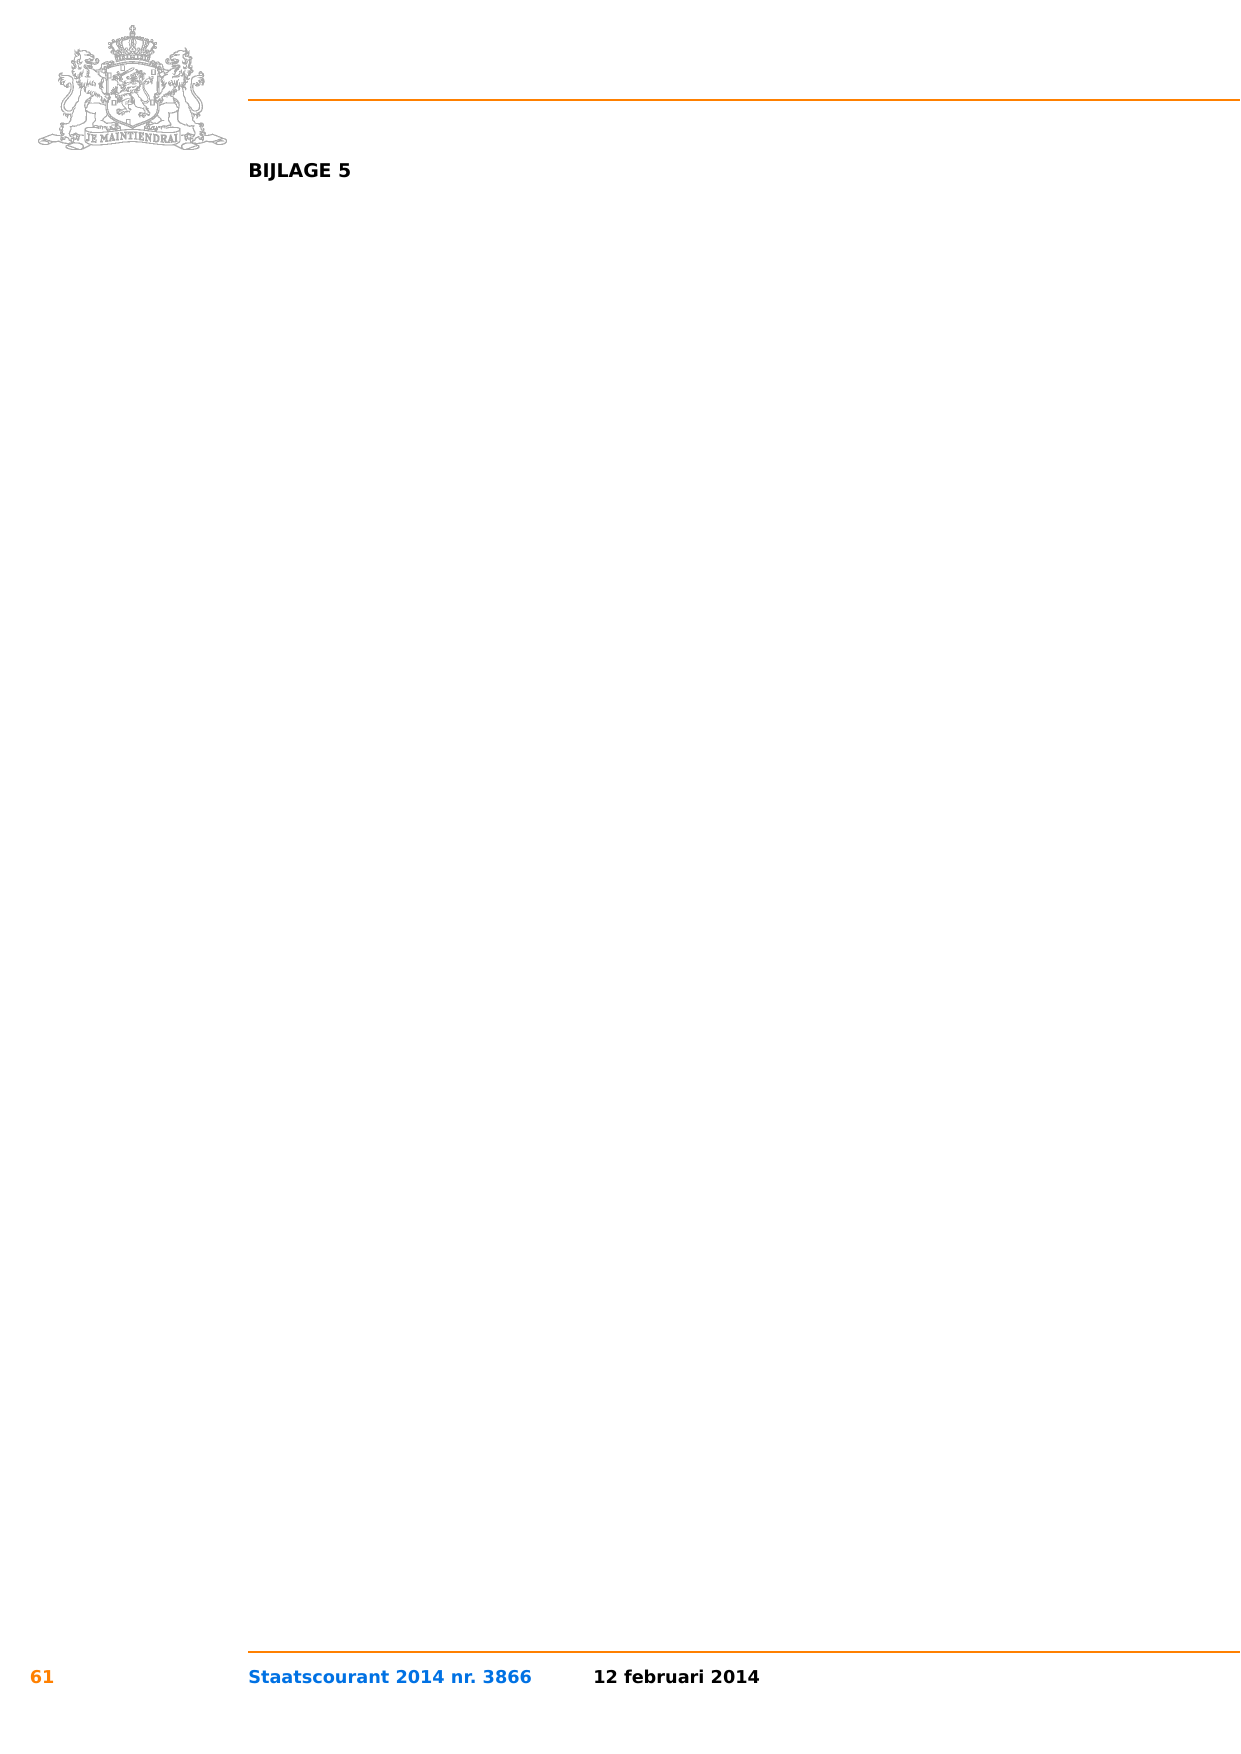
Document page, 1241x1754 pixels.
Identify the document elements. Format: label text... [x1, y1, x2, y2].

picture [38, 25, 227, 150]
subtitle BIJLAGE 5 [248, 160, 1163, 182]
